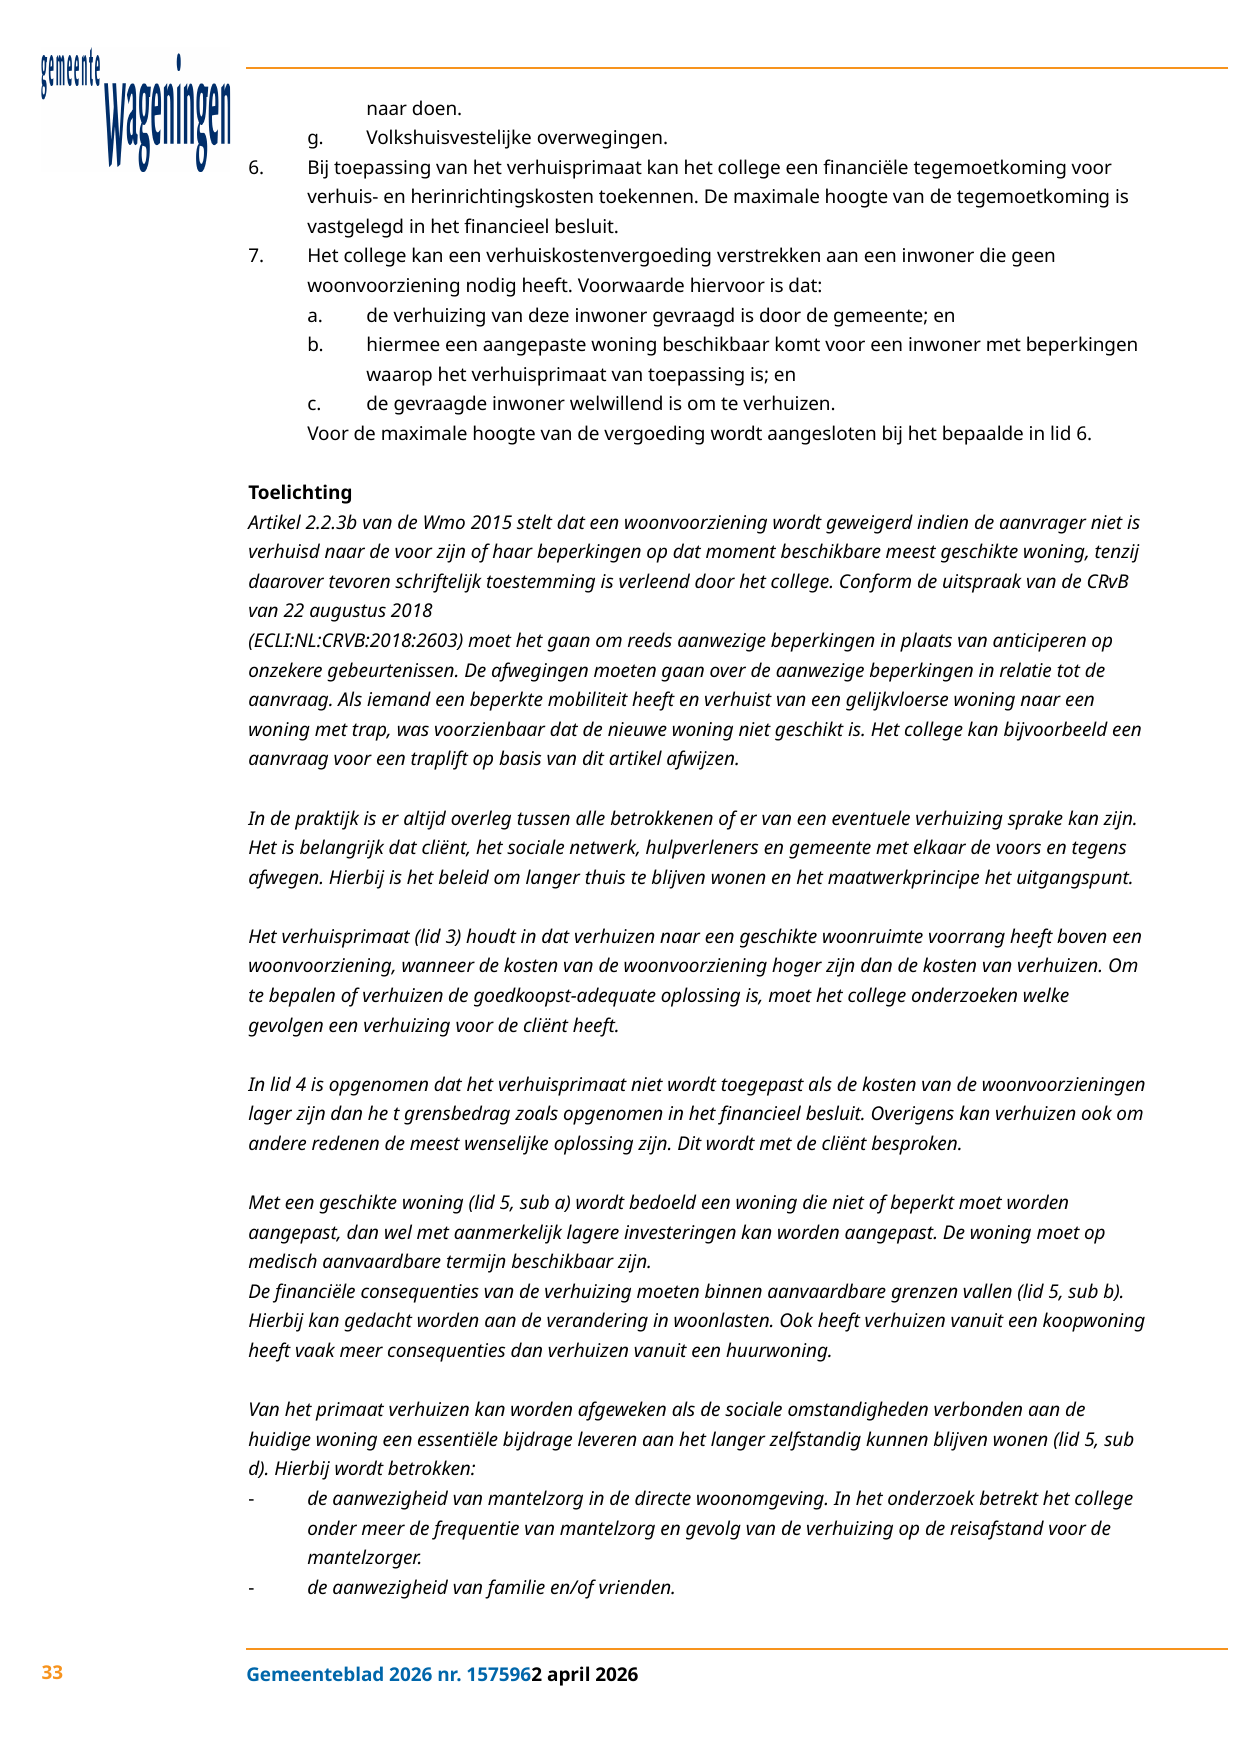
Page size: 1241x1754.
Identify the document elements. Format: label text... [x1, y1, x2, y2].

list de gevraagde inwoner welwillend is om te verhuizen. [307, 391, 1152, 416]
list de aanwezigheid van mantelzorg in de directe woonomgeving. In het onderzoek betrekt het college onder meer de frequentie van mantelzorg en gevolg van de verhuizing op de reisafstand voor de mantelzorger. [248, 1485, 1152, 1570]
list de verhuizing van deze inwoner gevraagd is door de gemeente; en [307, 302, 1152, 328]
text Het verhuisprimaat (lid 3) houdt in dat verhuizen naar een geschikte woonruimte voorrang heeft boven een woonvoorziening, wanneer de kosten van de woonvoorziening hoger zijn dan de kosten van verhuizen. Om te bepalen of verhuizen de goedkoopst-adequate oplossing is, moet het college onderzoeken welke gevolgen een verhuizing voor de cliënt heeft. [248, 923, 1152, 1038]
picture [41, 47, 231, 172]
text In lid 4 is opgenomen dat het verhuisprimaat niet wordt toegepast als de kosten van de woonvoorzieningen lager zijn dan he t grensbedrag zoals opgenomen in het financieel besluit. Overigens kan verhuizen ook om andere redenen de meest wenselijke oplossing zijn. Dit wordt met de cliënt besproken. [248, 1071, 1152, 1156]
text De financiële consequenties van de verhuizing moeten binnen aanvaardbare grenzen vallen (lid 5, sub b). Hierbij kan gedacht worden aan de verandering in woonlasten. Ook heeft verhuizen vanuit een koopwoning heeft vaak meer consequenties dan verhuizen vanuit een huurwoning. [248, 1278, 1152, 1363]
list naar doen. [307, 95, 1152, 121]
list Volkshuisvestelijke overwegingen. [307, 124, 1152, 150]
text Met een geschikte woning (lid 5, sub a) wordt bedoeld een woning die niet of beperkt moet worden aangepast, dan wel met aanmerkelijk lagere investeringen kan worden aangepast. De woning moet op medisch aanvaardbare termijn beschikbaar zijn. [248, 1189, 1152, 1274]
list Bij toepassing van het verhuisprimaat kan het college een financiële tegemoetkoming voor verhuis- en herinrichtingskosten toekennen. De maximale hoogte van de tegemoetkoming is vastgelegd in het financieel besluit. [248, 154, 1152, 239]
text Artikel 2.2.3b van de Wmo 2015 stelt dat een woonvoorziening wordt geweigerd indien de aanvrager niet is verhuisd naar de voor zijn of haar beperkingen op dat moment beschikbare meest geschikte woning, tenzij daarover tevoren schriftelijk toestemming is verleend door het college. Conform de uitspraak van de CRvB van 22 augustus 2018 [248, 509, 1152, 623]
list Het college kan een verhuiskostenvergoeding verstrekken aan een inwoner die geen woonvoorziening nodig heeft. Voorwaarde hiervoor is dat: [248, 243, 1152, 298]
text In de praktijk is er altijd overleg tussen alle betrokkenen of er van een eventuele verhuizing sprake kan zijn. Het is belangrijk dat cliënt, het sociale netwerk, hulpverleners en gemeente met elkaar de voors en tegens afwegen. Hierbij is het beleid om langer thuis te blijven wonen en het maatwerkprincipe het uitgangspunt. [248, 805, 1152, 890]
list Voor de maximale hoogte van de vergoeding wordt aangesloten bij het bepaalde in lid 6. [248, 420, 1152, 446]
text (ECLI:NL:CRVB:2018:2603) moet het gaan om reeds aanwezige beperkingen in plaats van anticiperen op onzekere gebeurtenissen. De afwegingen moeten gaan over de aanwezige beperkingen in relatie tot de aanvraag. Als iemand een beperkte mobiliteit heeft en verhuist van een gelijkvloerse woning naar een woning met trap, was voorzienbaar dat de nieuwe woning niet geschikt is. Het college kan bijvoorbeeld een aanvraag voor een traplift op basis van dit artikel afwijzen. [248, 627, 1152, 771]
list de aanwezigheid van familie en/of vrienden. [248, 1574, 1152, 1600]
text Van het primaat verhuizen kan worden afgeweken als de sociale omstandigheden verbonden aan de huidige woning een essentiële bijdrage leveren aan het langer zelfstandig kunnen blijven wonen (lid 5, sub d). Hierbij wordt betrokken: [248, 1396, 1152, 1481]
list hiermee een aangepaste woning beschikbaar komt voor een inwoner met beperkingen waarop het verhuisprimaat van toepassing is; en [307, 331, 1152, 387]
text Toelichting [248, 479, 1152, 505]
